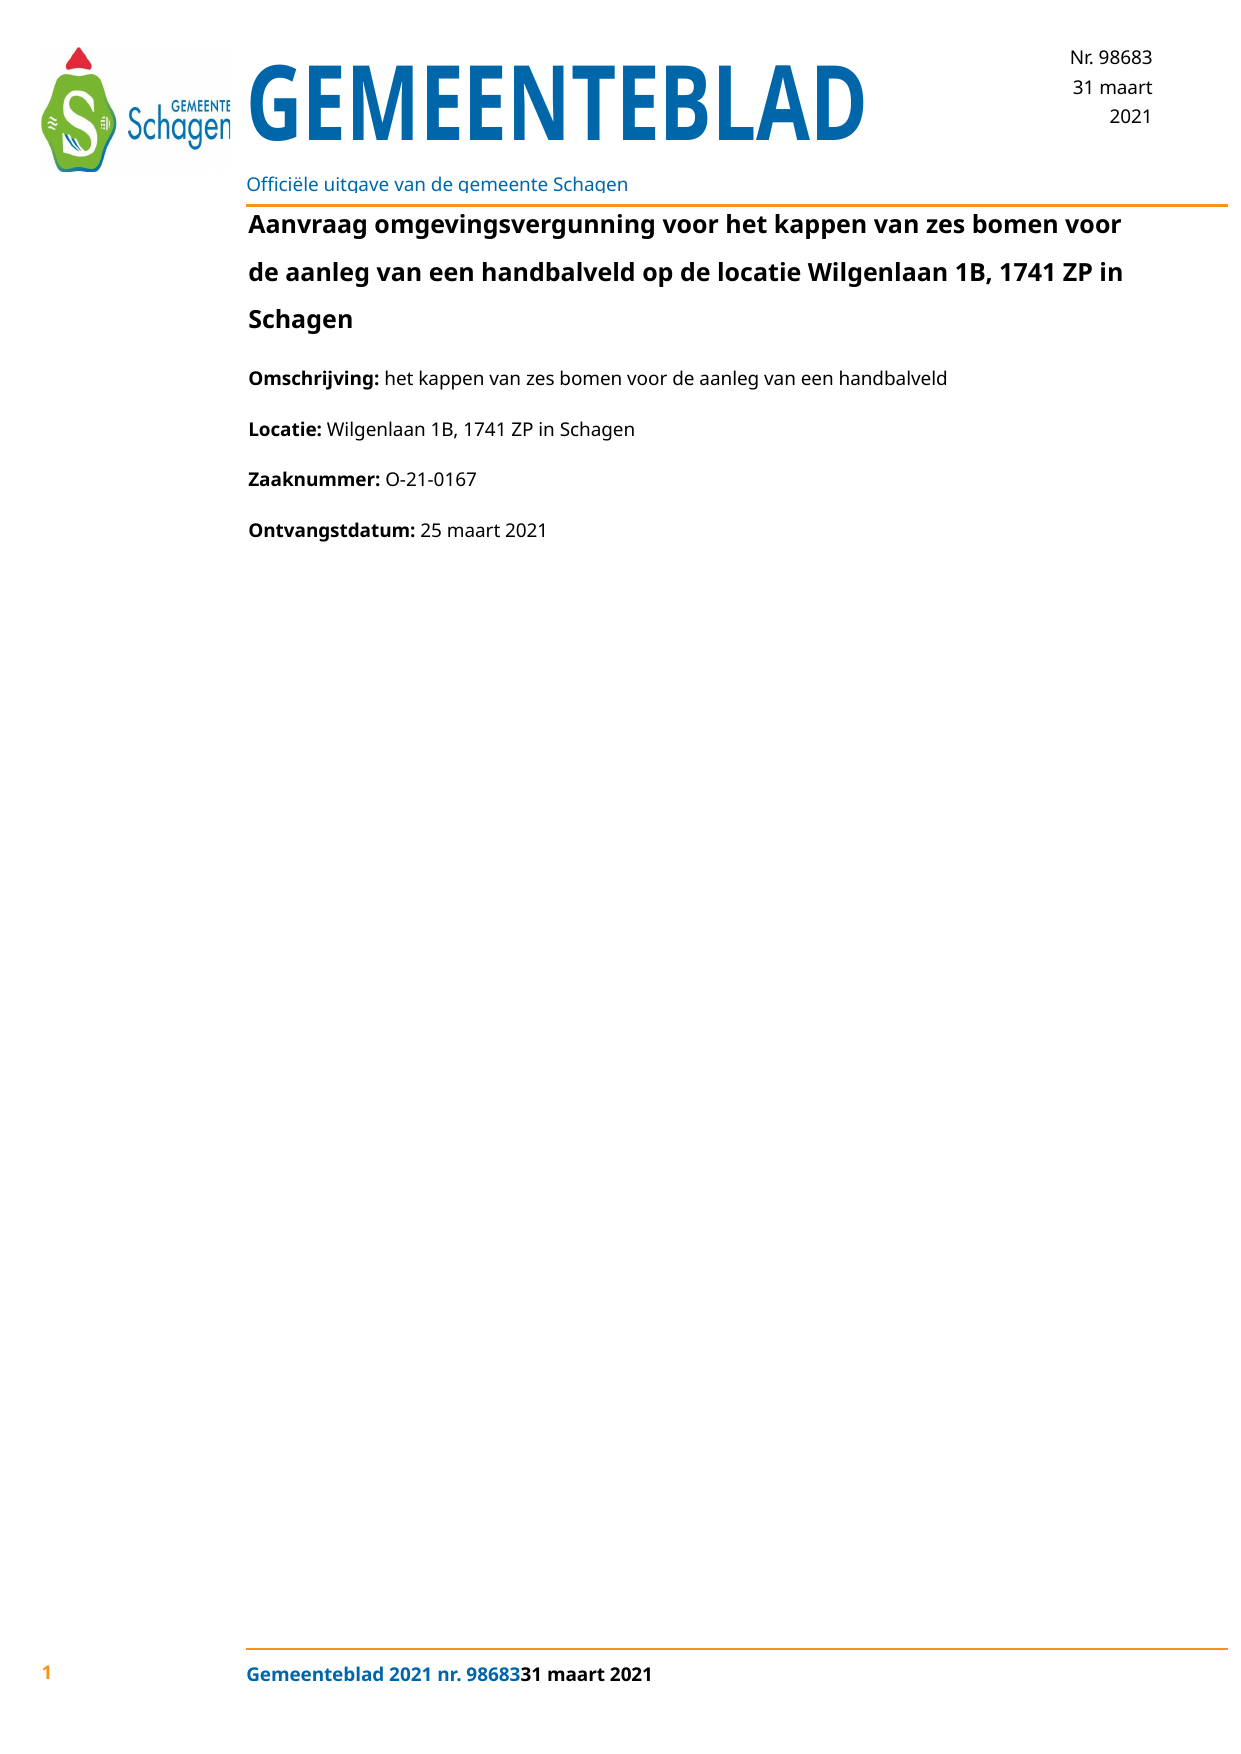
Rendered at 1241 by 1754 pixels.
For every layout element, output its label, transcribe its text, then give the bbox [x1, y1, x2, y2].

text Zaaknummer: O-21-0167 [248, 466, 1152, 492]
text Omschrijving: het kappen van zes bomen voor de aanleg van een handbalveld [248, 366, 1152, 391]
text Aanvraag omgevingsvergunning voor het kappen van zes bomen voor de aanleg van een handbalveld op de locatie Wilgenlaan 1B, 1741 ZP in Schagen [248, 207, 1152, 336]
text Locatie: Wilgenlaan 1B, 1741 ZP in Schagen [248, 416, 1152, 442]
text Ontvangstdatum: 25 maart 2021 [248, 517, 1152, 542]
picture [41, 47, 231, 172]
